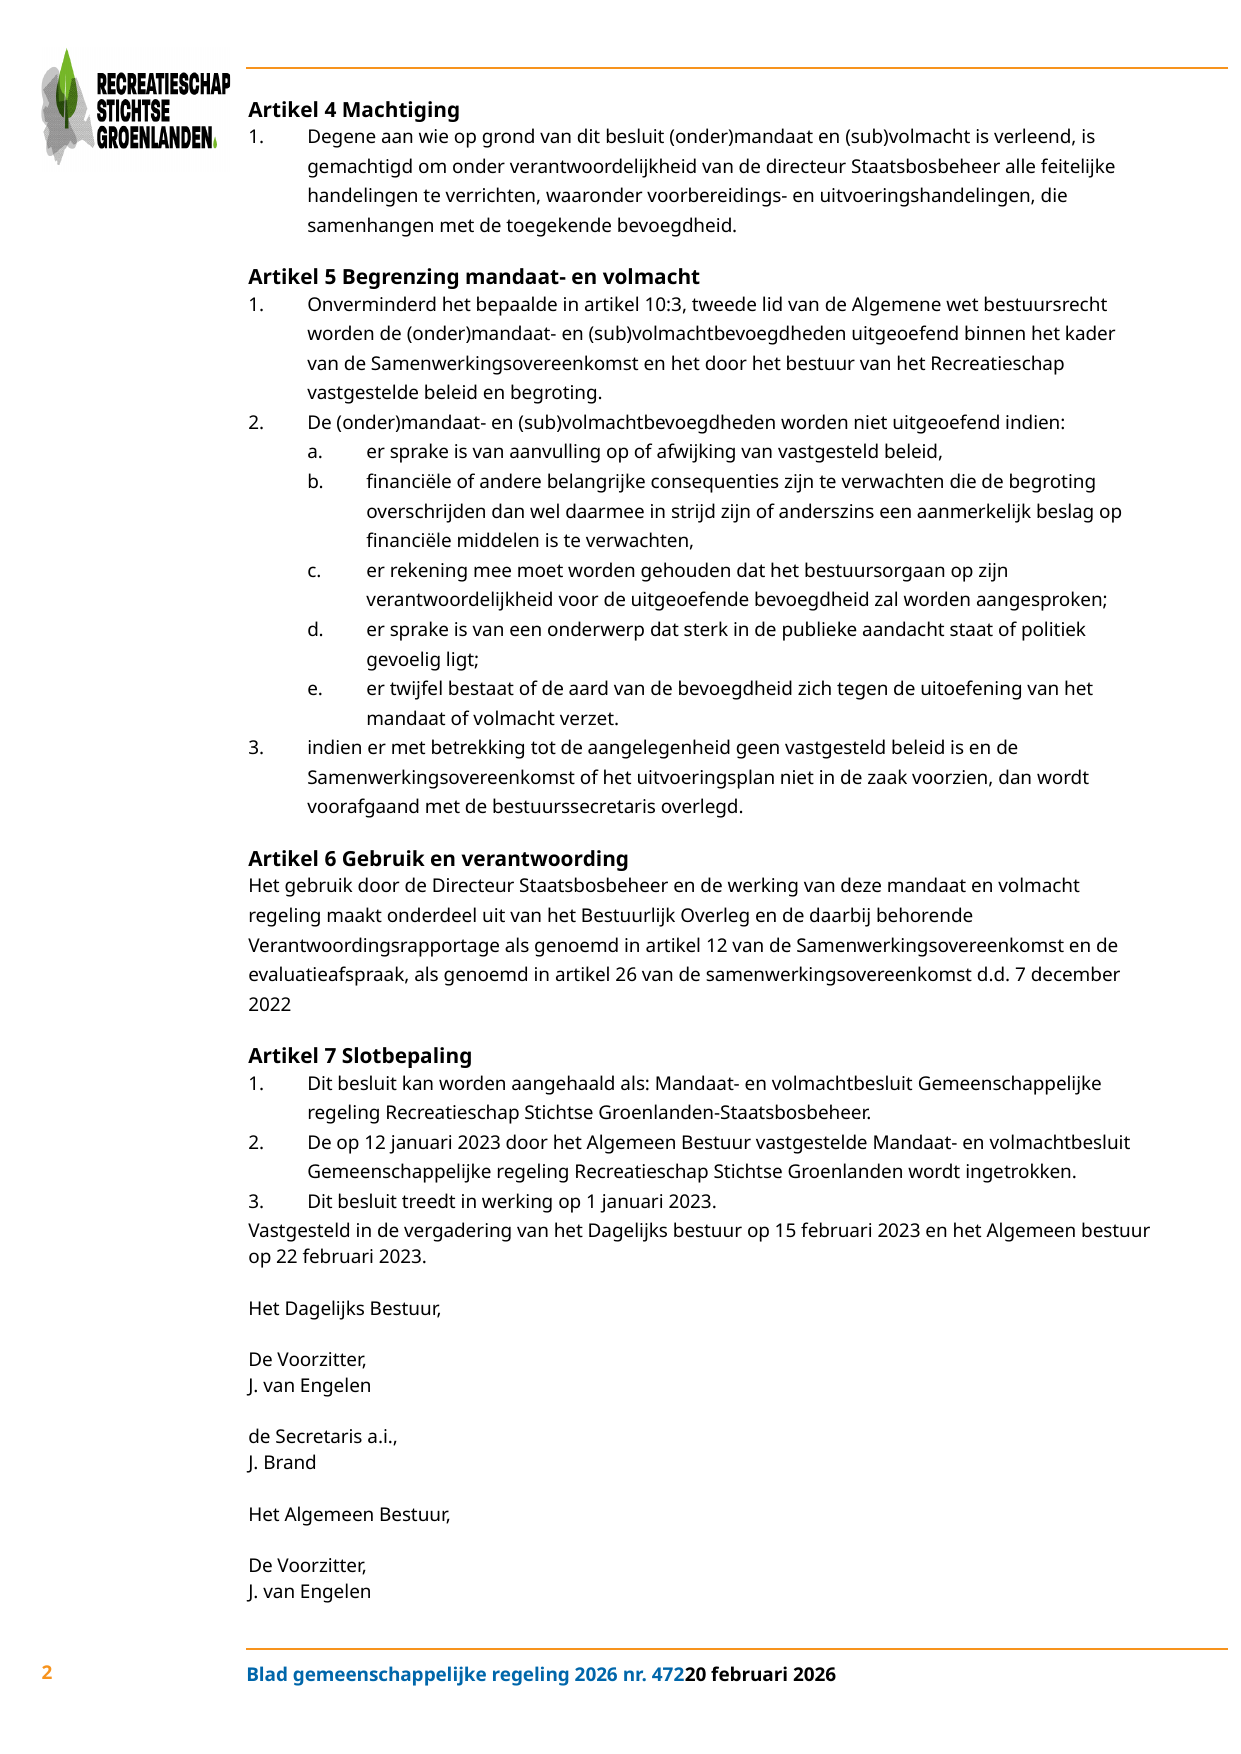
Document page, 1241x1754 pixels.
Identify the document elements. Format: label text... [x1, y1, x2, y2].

list Dit besluit kan worden aangehaald als: Mandaat- en volmachtbesluit Gemeenschappelijke regeling Recreatieschap Stichtse Groenlanden-Staatsbosbeheer. [248, 1070, 1152, 1125]
list De op 12 januari 2023 door het Algemeen Bestuur vastgestelde Mandaat- en volmachtbesluit Gemeenschappelijke regeling Recreatieschap Stichtse Groenlanden wordt ingetrokken. [248, 1129, 1152, 1184]
list De (onder)mandaat- en (sub)volmachtbevoegdheden worden niet uitgeoefend indien: [248, 409, 1152, 435]
list er twijfel bestaat of de aard van de bevoegdheid zich tegen de uitoefening van het mandaat of volmacht verzet. [307, 675, 1152, 731]
text Het Dagelijks Bestuur, [248, 1295, 1152, 1321]
text De Voorzitter, [248, 1552, 1152, 1578]
text De Voorzitter, [248, 1346, 1152, 1372]
list indien er met betrekking tot de aangelegenheid geen vastgesteld beleid is en de Samenwerkingsovereenkomst of het uitvoeringsplan niet in de zaak voorzien, dan wordt voorafgaand met de bestuurssecretaris overlegd. [248, 734, 1152, 819]
list Onverminderd het bepaalde in artikel 10:3, tweede lid van de Algemene wet bestuursrecht worden de (onder)mandaat- en (sub)volmachtbevoegdheden uitgeoefend binnen het kader van de Samenwerkingsovereenkomst en het door het bestuur van het Recreatieschap vastgestelde beleid en begroting. [248, 291, 1152, 405]
text Artikel 6 Gebruik en verantwoording [248, 844, 1152, 873]
list er sprake is van een onderwerp dat sterk in de publieke aandacht staat of politiek gevoelig ligt; [307, 616, 1152, 672]
list er sprake is van aanvulling op of afwijking van vastgesteld beleid, [307, 439, 1152, 464]
text Artikel 5 Begrenzing mandaat- en volmacht [248, 262, 1152, 291]
list Degene aan wie op grond van dit besluit (onder)mandaat en (sub)volmacht is verleend, is gemachtigd om onder verantwoordelijkheid van de directeur Staatsbosbeheer alle feitelijke handelingen te verrichten, waaronder voorbereidings- en uitvoeringshandelingen, die samenhangen met de toegekende bevoegdheid. [248, 123, 1152, 238]
text de Secretaris a.i., [248, 1423, 1152, 1449]
picture [41, 47, 231, 172]
text Vastgesteld in de vergadering van het Dagelijks bestuur op 15 februari 2023 en het Algemeen bestuur op 22 februari 2023. [248, 1218, 1152, 1269]
text J. van Engelen [248, 1578, 1152, 1604]
text Artikel 4 Machtiging [248, 95, 1152, 123]
text Artikel 7 Slotbepaling [248, 1041, 1152, 1070]
text J. van Engelen [248, 1372, 1152, 1398]
list Dit besluit treedt in werking op 1 januari 2023. [248, 1188, 1152, 1214]
text Het Algemeen Bestuur, [248, 1501, 1152, 1526]
list er rekening mee moet worden gehouden dat het bestuursorgaan op zijn verantwoordelijkheid voor de uitgeoefende bevoegdheid zal worden aangesproken; [307, 557, 1152, 612]
text Het gebruik door de Directeur Staatsbosbeheer en de werking van deze mandaat en volmacht regeling maakt onderdeel uit van het Bestuurlijk Overleg en de daarbij behorende Verantwoordingsrapportage als genoemd in artikel 12 van de Samenwerkingsovereenkomst en de evaluatieafspraak, als genoemd in artikel 26 van de samenwerkingsovereenkomst d.d. 7 december 2022 [248, 873, 1152, 1017]
list financiële of andere belangrijke consequenties zijn te verwachten die de begroting overschrijden dan wel daarmee in strijd zijn of anderszins een aanmerkelijk beslag op financiële middelen is te verwachten, [307, 468, 1152, 553]
text J. Brand [248, 1449, 1152, 1475]
